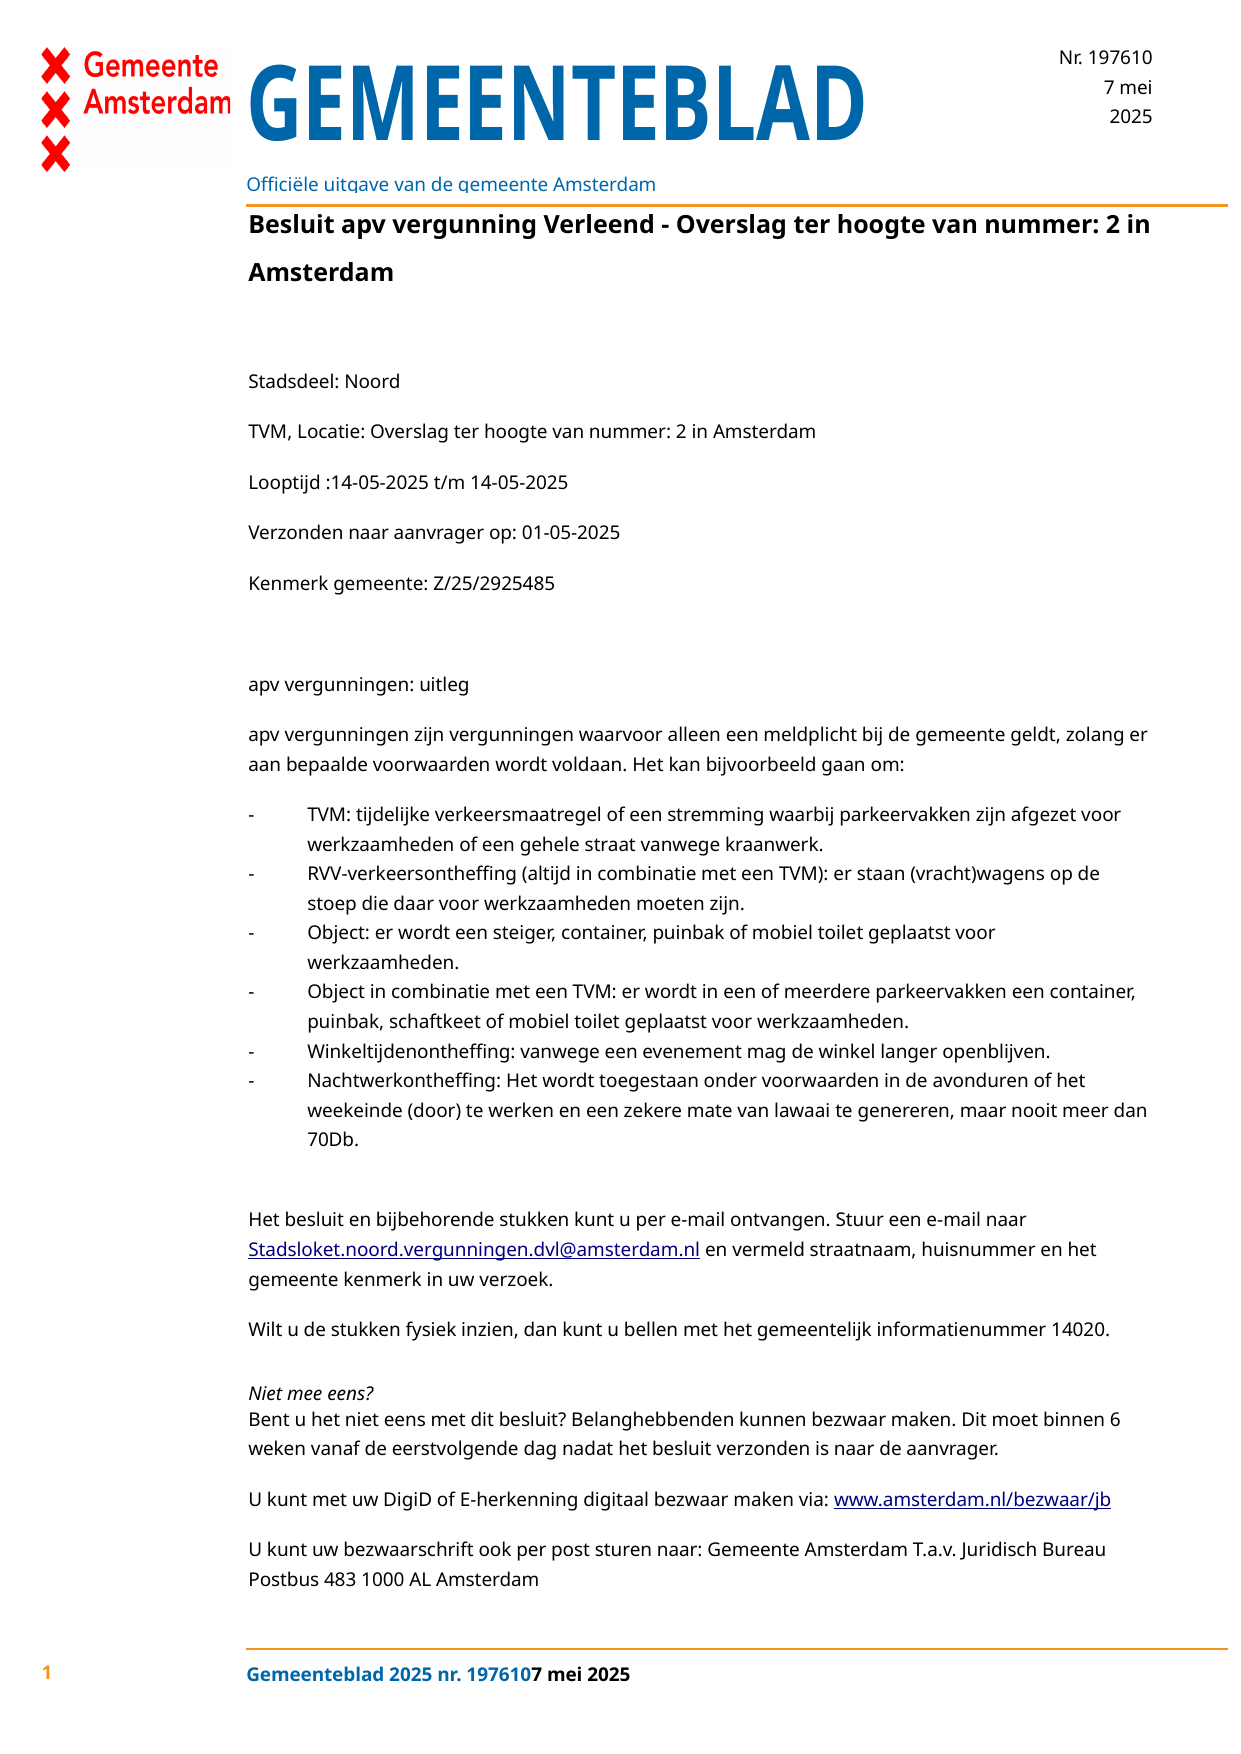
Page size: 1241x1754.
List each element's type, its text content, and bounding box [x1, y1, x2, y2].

text U kunt met uw DigiD of E-herkenning digitaal bezwaar maken via: www.amsterdam.nl/bezwaar/jb [248, 1486, 1152, 1512]
list Object in combinatie met een TVM: er wordt in een of meerdere parkeervakken een container, puinbak, schaftkeet of mobiel toilet geplaatst voor werkzaamheden. [248, 979, 1152, 1034]
list Nachtwerkontheffing: Het wordt toegestaan onder voorwaarden in de avonduren of het weekeinde (door) te werken en een zekere mate van lawaai te genereren, maar nooit meer dan 70Db. [248, 1067, 1152, 1152]
text U kunt uw bezwaarschrift ook per post sturen naar: Gemeente Amsterdam T.a.v. Juridisch Bureau Postbus 483 1000 AL Amsterdam [248, 1536, 1152, 1592]
text Kenmerk gemeente: Z/25/2925485 [248, 570, 1152, 596]
text apv vergunningen zijn vergunningen waarvoor alleen een meldplicht bij de gemeente geldt, zolang er aan bepaalde voorwaarden wordt voldaan. Het kan bijvoorbeeld gaan om: [248, 721, 1152, 777]
list RVV-verkeersontheffing (altijd in combinatie met een TVM): er staan (vracht)wagens op de stoep die daar voor werkzaamheden moeten zijn. [248, 860, 1152, 916]
text Het besluit en bijbehorende stukken kunt u per e-mail ontvangen. Stuur een e-mail naar Stadsloket.noord.vergunningen.dvl@amsterdam.nl en vermeld straatnaam, huisnummer en het gemeente kenmerk in uw verzoek. [248, 1207, 1152, 1292]
text Looptijd :14-05-2025 t/m 14-05-2025 [248, 469, 1152, 495]
picture [41, 47, 231, 172]
text Verzonden naar aanvrager op: 01-05-2025 [248, 519, 1152, 545]
list Winkeltijdenontheffing: vanwege een evenement mag de winkel langer openblijven. [248, 1038, 1152, 1064]
list TVM: tijdelijke verkeersmaatregel of een stremming waarbij parkeervakken zijn afgezet voor werkzaamheden of een gehele straat vanwege kraanwerk. [248, 801, 1152, 857]
text TVM, Locatie: Overslag ter hoogte van nummer: 2 in Amsterdam [248, 419, 1152, 444]
text apv vergunningen: uitleg [248, 671, 1152, 697]
text Besluit apv vergunning Verleend - Overslag ter hoogte van nummer: 2 in Amsterdam [248, 207, 1152, 288]
text Wilt u de stukken fysiek inzien, dan kunt u bellen met het gemeentelijk informatienummer 14020. [248, 1316, 1152, 1342]
text Bent u het niet eens met dit besluit? Belanghebbenden kunnen bezwaar maken. Dit moet binnen 6 weken vanaf de eerstvolgende dag nadat het besluit verzonden is naar de aanvrager. [248, 1406, 1152, 1461]
list Object: er wordt een steiger, container, puinbak of mobiel toilet geplaatst voor werkzaamheden. [248, 919, 1152, 975]
text Niet mee eens? [248, 1380, 1152, 1406]
text Stadsdeel: Noord [248, 368, 1152, 394]
